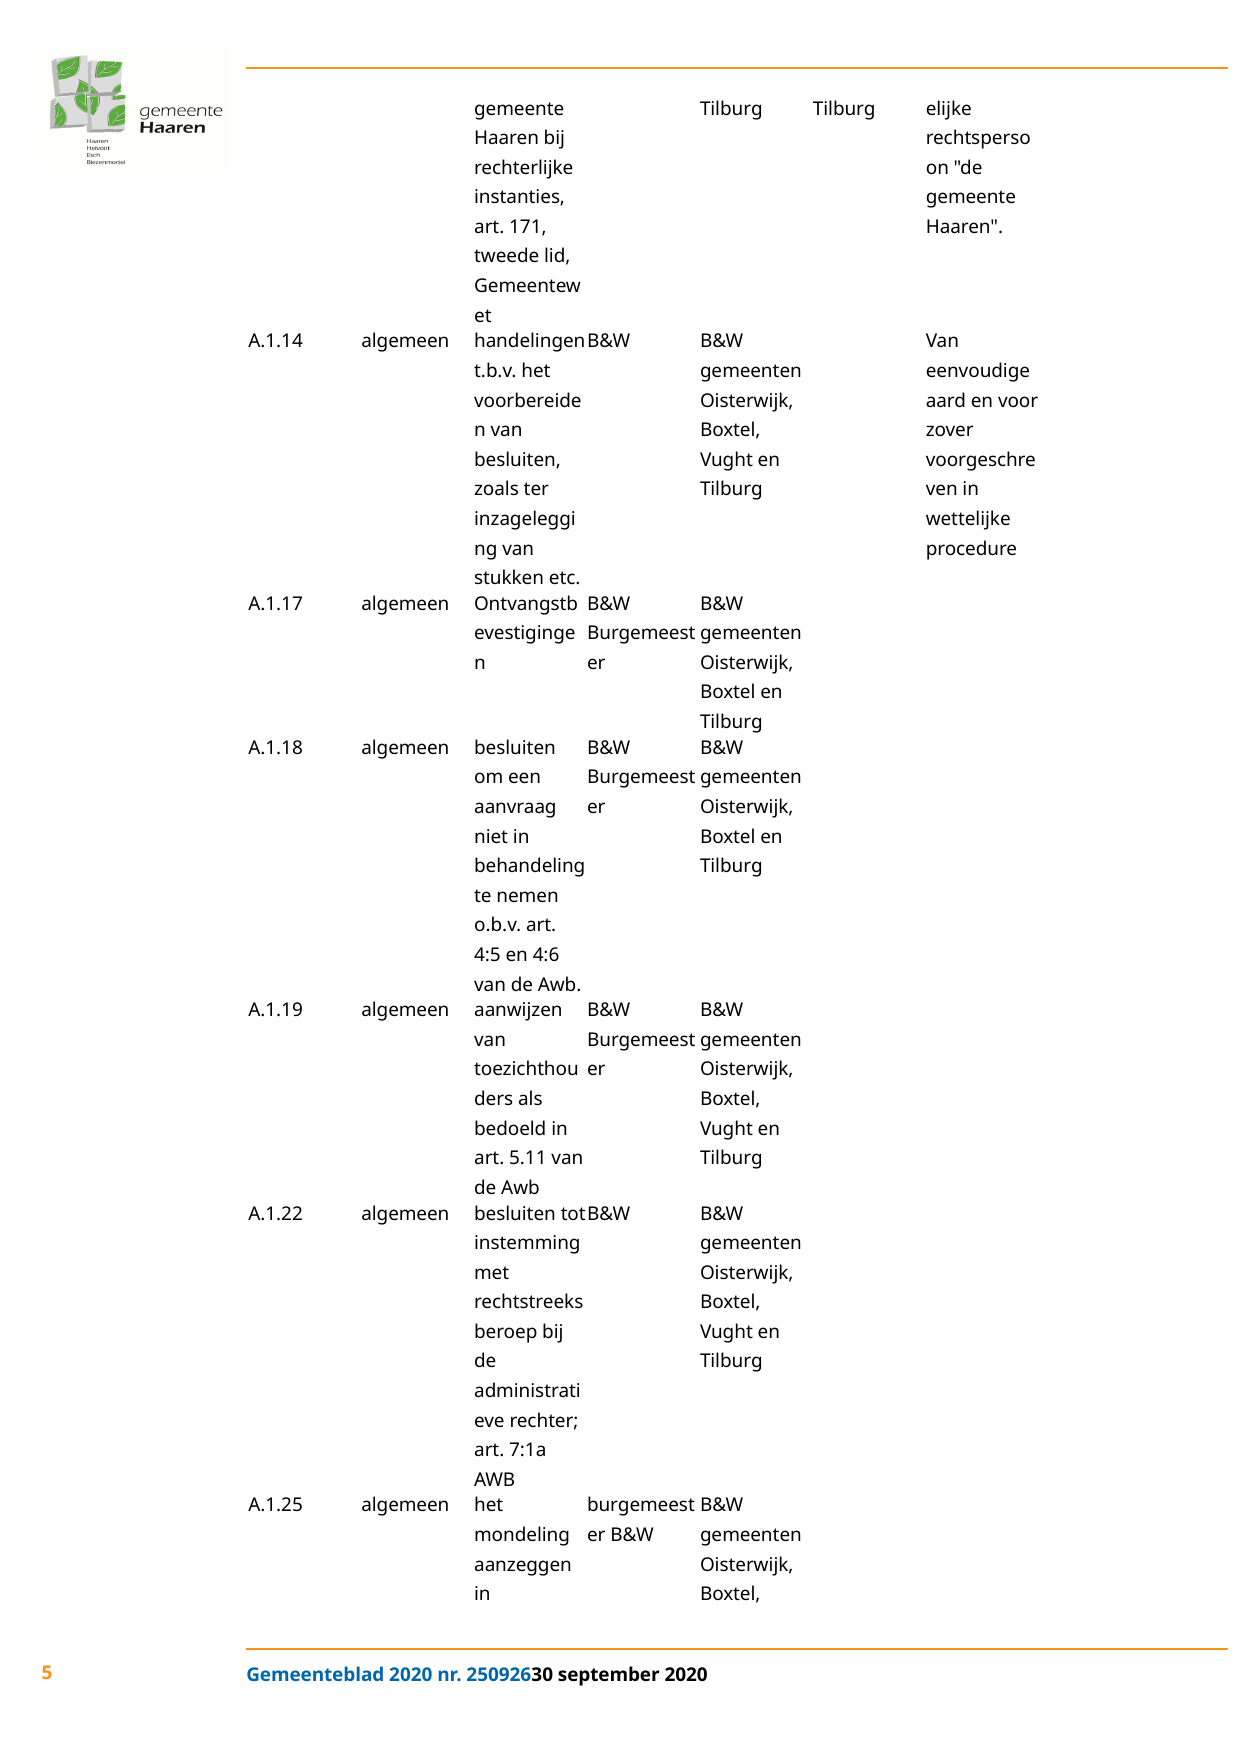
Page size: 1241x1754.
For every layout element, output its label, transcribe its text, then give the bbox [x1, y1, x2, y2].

table_cell A.1.19 [248, 996, 361, 1200]
table_cell besluiten om een aanvraag niet in behandeling te nemen o.b.v. art. 4:5 en 4:6 van de Awb. [474, 734, 587, 996]
table_cell gemeente Haaren bij rechterlijke instanties, art. 171, tweede lid, Gemeentewet [474, 95, 587, 328]
table_cell algemeen [361, 734, 474, 996]
table_cell B&W [587, 328, 700, 590]
table_cell [926, 590, 1038, 734]
table_cell [813, 1492, 926, 1606]
table_cell B&W gemeenten Oisterwijk, Boxtel, [700, 1492, 813, 1606]
table_cell [1039, 996, 1152, 1200]
table_cell A.1.17 [248, 590, 361, 734]
table_cell B&W [587, 1200, 700, 1492]
table_cell B&W Burgemeester [587, 590, 700, 734]
table_cell algemeen [361, 996, 474, 1200]
table_cell [1039, 1200, 1152, 1492]
table_cell Ontvangstbevestigingen [474, 590, 587, 734]
table_cell [926, 1200, 1038, 1492]
table_cell B&W gemeenten Oisterwijk, Boxtel, Vught en Tilburg [700, 1200, 813, 1492]
table_cell het mondeling aanzeggen in [474, 1492, 587, 1606]
table_cell [926, 734, 1038, 996]
table_cell algemeen [361, 590, 474, 734]
table_cell [248, 95, 361, 328]
table_cell [1039, 95, 1152, 328]
table_cell algemeen [361, 328, 474, 590]
table_cell [813, 734, 926, 996]
table_cell burgemeester B&W [587, 1492, 700, 1606]
table_cell B&W gemeenten Oisterwijk, Boxtel en Tilburg [700, 734, 813, 996]
table_cell [1039, 590, 1152, 734]
table_cell algemeen [361, 1200, 474, 1492]
table_cell [813, 328, 926, 590]
table_cell [361, 95, 474, 328]
table_cell Tilburg [813, 95, 926, 328]
table_cell handelingen t.b.v. het voorbereiden van besluiten, zoals ter inzagelegging van stukken etc. [474, 328, 587, 590]
table_cell algemeen [361, 1492, 474, 1606]
table_cell Tilburg [700, 95, 813, 328]
table_cell A.1.18 [248, 734, 361, 996]
table_cell B&W gemeenten Oisterwijk, Boxtel, Vught en Tilburg [700, 328, 813, 590]
table_cell B&W Burgemeester [587, 996, 700, 1200]
table_cell B&W Burgemeester [587, 734, 700, 996]
table_cell A.1.25 [248, 1492, 361, 1606]
table_cell A.1.14 [248, 328, 361, 590]
table_cell elijke rechtspersoon "de gemeente Haaren". [926, 95, 1038, 328]
table_cell [1039, 734, 1152, 996]
table_cell A.1.22 [248, 1200, 361, 1492]
picture [41, 47, 231, 172]
table_cell Van eenvoudige aard en voor zover voorgeschreven in wettelijke procedure [926, 328, 1038, 590]
table_cell besluiten tot instemming met rechtstreeks beroep bij de administratieve rechter; art. 7:1a AWB [474, 1200, 587, 1492]
table_cell [813, 996, 926, 1200]
table_cell B&W gemeenten Oisterwijk, Boxtel, Vught en Tilburg [700, 996, 813, 1200]
table_cell [813, 590, 926, 734]
table_cell [813, 1200, 926, 1492]
table_cell [926, 1492, 1038, 1606]
table_cell [1039, 1492, 1152, 1606]
table_cell [1039, 328, 1152, 590]
table_cell [926, 996, 1038, 1200]
table_cell [587, 95, 700, 328]
table_cell aanwijzen van toezichthouders als bedoeld in art. 5.11 van de Awb [474, 996, 587, 1200]
table_cell B&W gemeenten Oisterwijk, Boxtel en Tilburg [700, 590, 813, 734]
